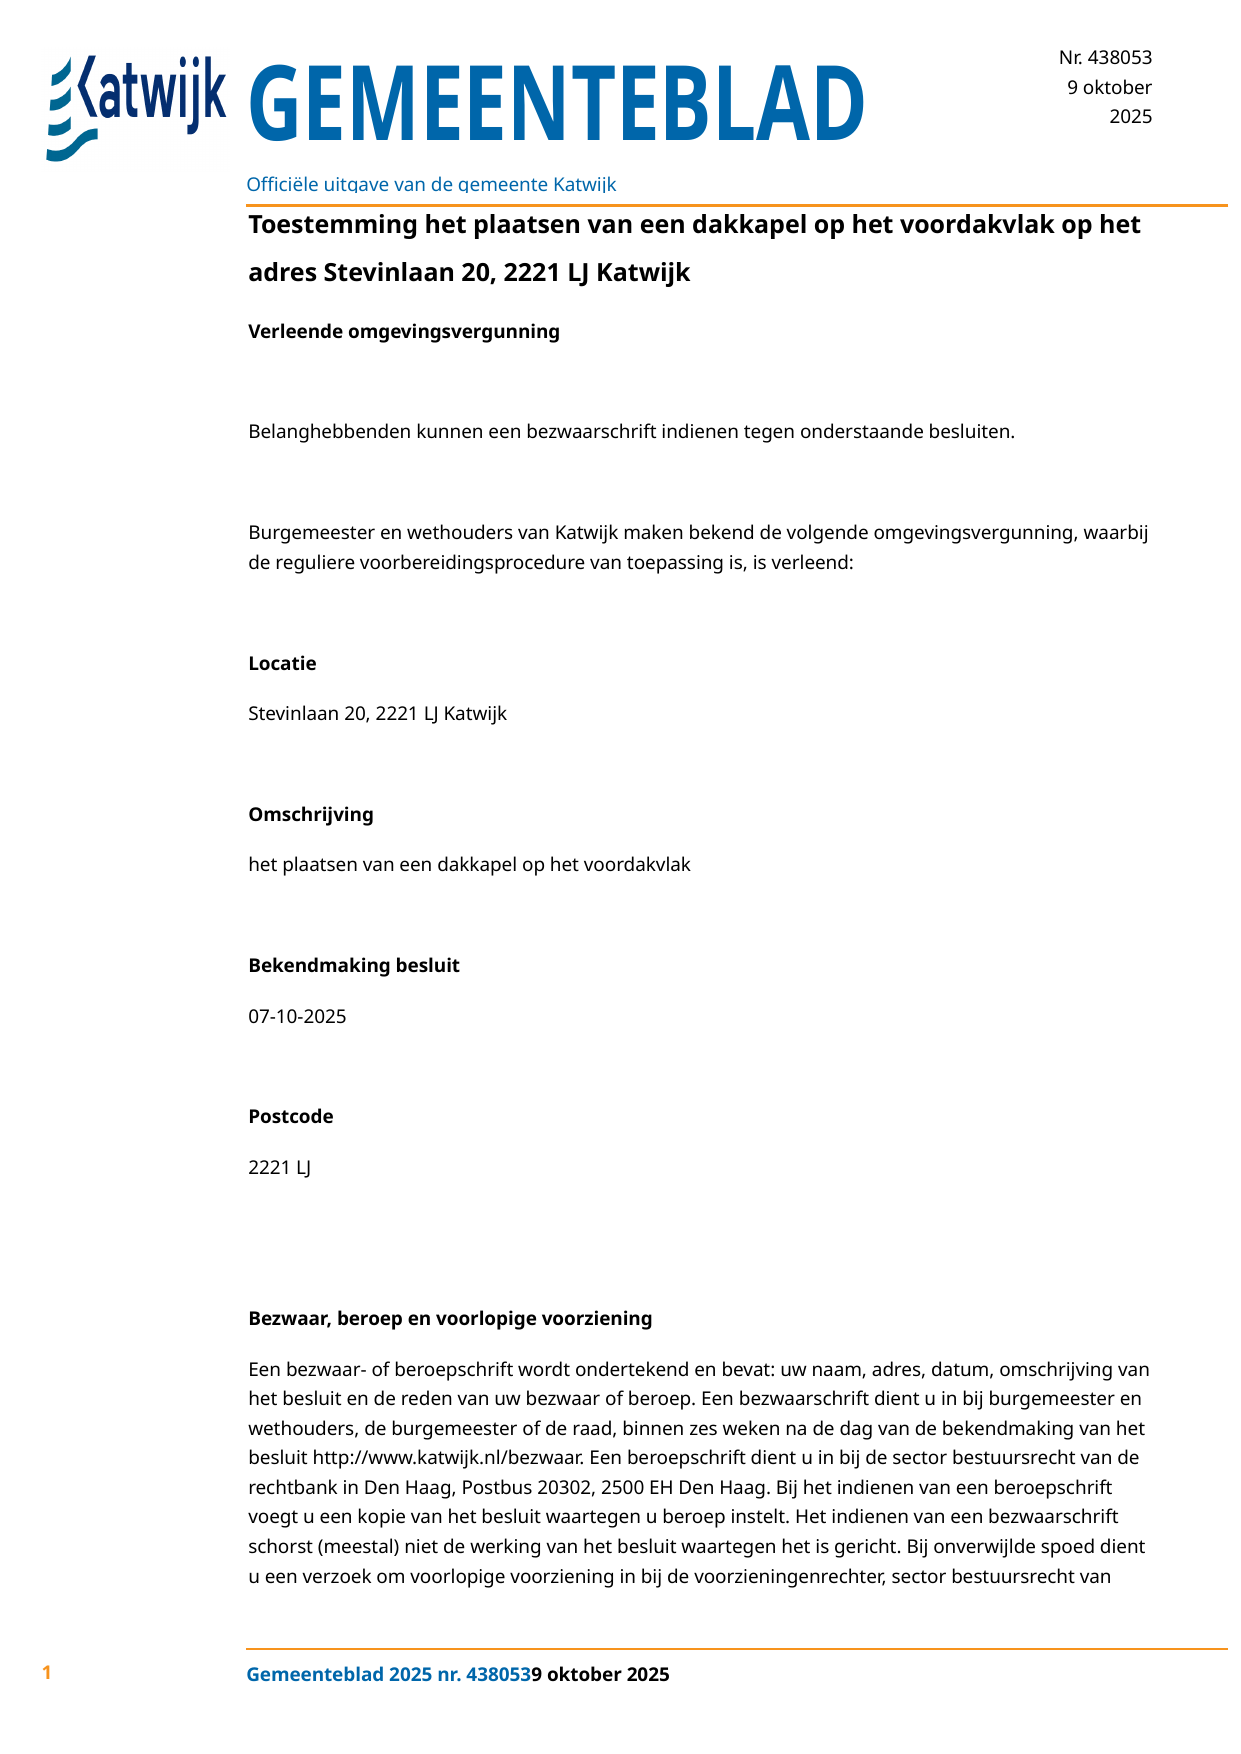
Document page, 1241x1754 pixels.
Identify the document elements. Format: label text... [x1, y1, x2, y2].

text Stevinlaan 20, 2221 LJ Katwijk [248, 700, 1152, 726]
text Toestemming het plaatsen van een dakkapel op het voordakvlak op het adres Stevinlaan 20, 2221 LJ Katwijk [248, 207, 1152, 288]
text Een bezwaar- of beroepschrift wordt ondertekend en bevat: uw naam, adres, datum, omschrijving van het besluit en de reden van uw bezwaar of beroep. Een bezwaarschrift dient u in bij burgemeester en wethouders, de burgemeester of de raad, binnen zes weken na de dag van de bekendmaking van het besluit http://www.katwijk.nl/bezwaar. Een beroepschrift dient u in bij de sector bestuursrecht van de rechtbank in Den Haag, Postbus 20302, 2500 EH Den Haag. Bij het indienen van een beroepschrift voegt u een kopie van het besluit waartegen u beroep instelt. Het indienen van een bezwaarschrift schorst (meestal) niet de werking van het besluit waartegen het is gericht. Bij onverwijlde spoed dient u een verzoek om voorlopige voorziening in bij de voorzieningenrechter, sector bestuursrecht van [248, 1356, 1152, 1589]
text Bekendmaking besluit [248, 952, 1152, 978]
text Bezwaar, beroep en voorlopige voorziening [248, 1305, 1152, 1331]
text Burgemeester en wethouders van Katwijk maken bekend de volgende omgevingsvergunning, waarbij de reguliere voorbereidingsprocedure van toepassing is, is verleend: [248, 519, 1152, 575]
text Locatie [248, 650, 1152, 676]
picture [41, 47, 231, 172]
text 07-10-2025 [248, 1003, 1152, 1029]
text Omschrijving [248, 801, 1152, 827]
text Postcode [248, 1104, 1152, 1129]
text 2221 LJ [248, 1154, 1152, 1180]
text het plaatsen van een dakkapel op het voordakvlak [248, 852, 1152, 877]
text Verleende omgevingsvergunning [248, 318, 1152, 344]
text Belanghebbenden kunnen een bezwaarschrift indienen tegen onderstaande besluiten. [248, 419, 1152, 444]
